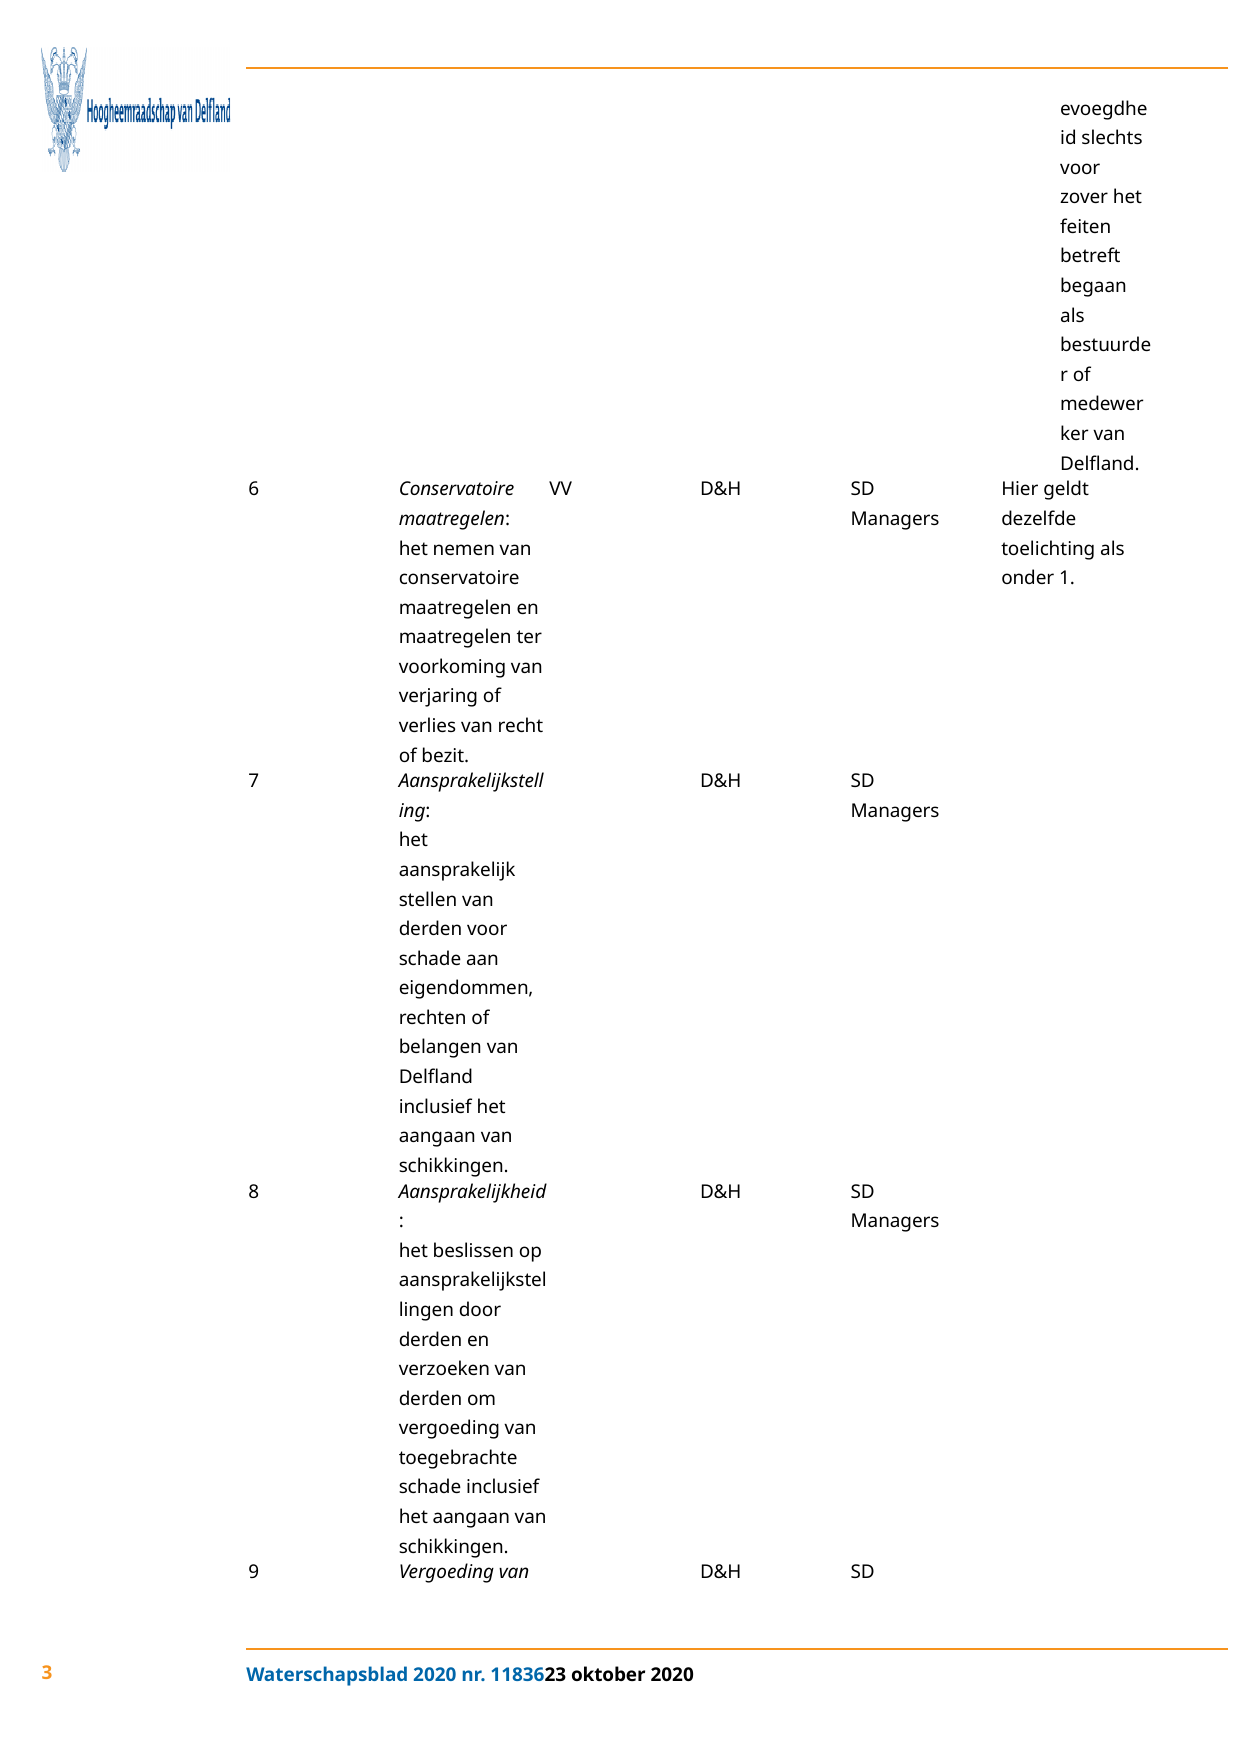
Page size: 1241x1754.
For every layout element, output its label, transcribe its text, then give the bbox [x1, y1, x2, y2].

table_cell Vergoeding van [399, 1559, 549, 1584]
table_cell [549, 95, 700, 476]
table_cell SD Managers [850, 1178, 1001, 1558]
table_cell [1001, 1178, 1152, 1558]
table_cell Aansprakelijkstelling: het aansprakelijk stellen van derden voor schade aan eigendommen, rechten of belangen van Delfland inclusief het aangaan van schikkingen. [399, 768, 549, 1178]
table_cell D&H [700, 768, 850, 1178]
table_cell VV [549, 476, 700, 767]
table_cell [399, 95, 549, 476]
table_cell 7 [248, 768, 398, 1178]
table_cell D&H [700, 1178, 850, 1558]
table_cell [248, 95, 398, 476]
table_cell [1001, 1559, 1152, 1584]
table_cell [700, 95, 850, 476]
table_cell [549, 1178, 700, 1558]
picture [41, 47, 231, 172]
table_cell Hier geldt dezelfde toelichting als onder 1. [1001, 476, 1152, 767]
table_cell 8 [248, 1178, 398, 1558]
table_cell SD Managers [850, 476, 1001, 767]
table_cell [549, 1559, 700, 1584]
table_cell Aansprakelijkheid: het beslissen op aansprakelijkstellingen door derden en verzoeken van derden om vergoeding van toegebrachte schade inclusief het aangaan van schikkingen. [399, 1178, 549, 1558]
table_cell [850, 95, 1001, 476]
table_cell 6 [248, 476, 398, 767]
table_cell [549, 768, 700, 1178]
table_cell D&H [700, 1559, 850, 1584]
table_cell evoegdheid slechts voor zover het feiten betreft begaan als bestuurder of medewerker van Delfland. [1001, 95, 1152, 476]
table_cell D&H [700, 476, 850, 767]
table_cell [1001, 768, 1152, 1178]
table_cell SD [850, 1559, 1001, 1584]
table_cell 9 [248, 1559, 398, 1584]
table_cell Conservatoire maatregelen: het nemen van conservatoire maatregelen en maatregelen ter voorkoming van verjaring of verlies van recht of bezit. [399, 476, 549, 767]
table_cell SD Managers [850, 768, 1001, 1178]
